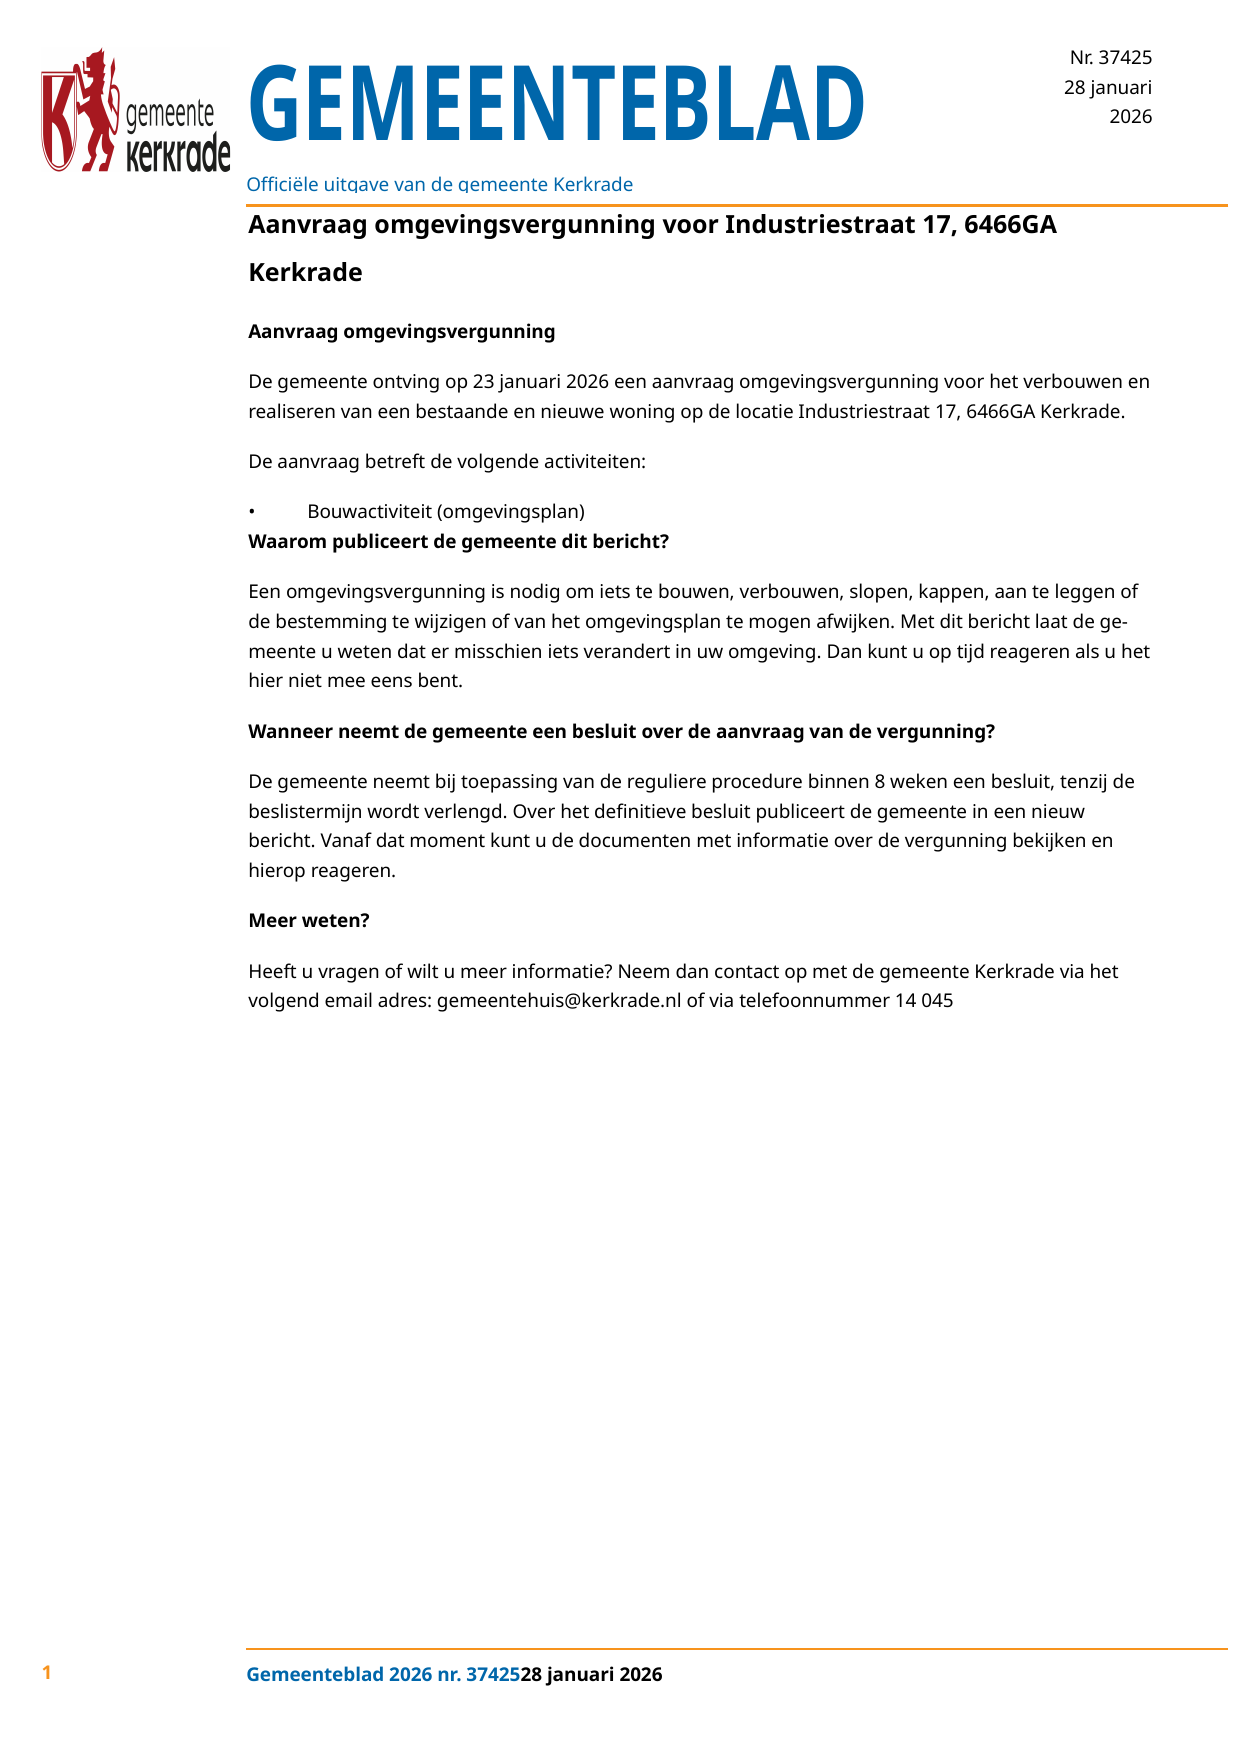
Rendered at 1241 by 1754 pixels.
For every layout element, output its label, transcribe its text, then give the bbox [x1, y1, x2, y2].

text De gemeente ontving op 23 januari 2026 een aanvraag omgevingsvergunning voor het verbouwen en realiseren van een bestaande en nieuwe woning op de locatie Industriestraat 17, 6466GA Kerkrade. [248, 368, 1152, 424]
text Aanvraag omgevingsvergunning [248, 318, 1152, 344]
text Heeft u vragen of wilt u meer informatie? Neem dan contact op met de gemeente Kerkrade via het volgend email adres: gemeentehuis@kerkrade.nl of via telefoonnummer 14 045 [248, 958, 1152, 1013]
text De gemeente neemt bij toepassing van de reguliere procedure binnen 8 weken een besluit, tenzij de beslistermijn wordt verlengd. Over het definitieve besluit publiceert de gemeente in een nieuw bericht. Vanaf dat moment kunt u de documenten met informatie over de vergunning bekijken en hierop reageren. [248, 768, 1152, 883]
picture [41, 47, 231, 172]
text Meer weten? [248, 907, 1152, 933]
list Bouwactiviteit (omgevingsplan) [248, 499, 1152, 524]
text Wanneer neemt de gemeente een besluit over de aanvraag van de vergunning? [248, 718, 1152, 744]
text De aanvraag betreft de volgende activiteiten: [248, 448, 1152, 474]
text Waarom publiceert de gemeente dit bericht? [248, 528, 1152, 554]
text Aanvraag omgevingsvergunning voor Industriestraat 17, 6466GA Kerkrade [248, 207, 1152, 288]
text Een omgevingsvergunning is nodig om iets te bouwen, verbouwen, slopen, kappen, aan te leggen of de bestemming te wijzigen of van het omgevingsplan te mogen afwijken. Met dit bericht laat de ge- meente u weten dat er misschien iets verandert in uw omgeving. Dan kunt u op tijd reageren als u het hier niet mee eens bent. [248, 579, 1152, 693]
